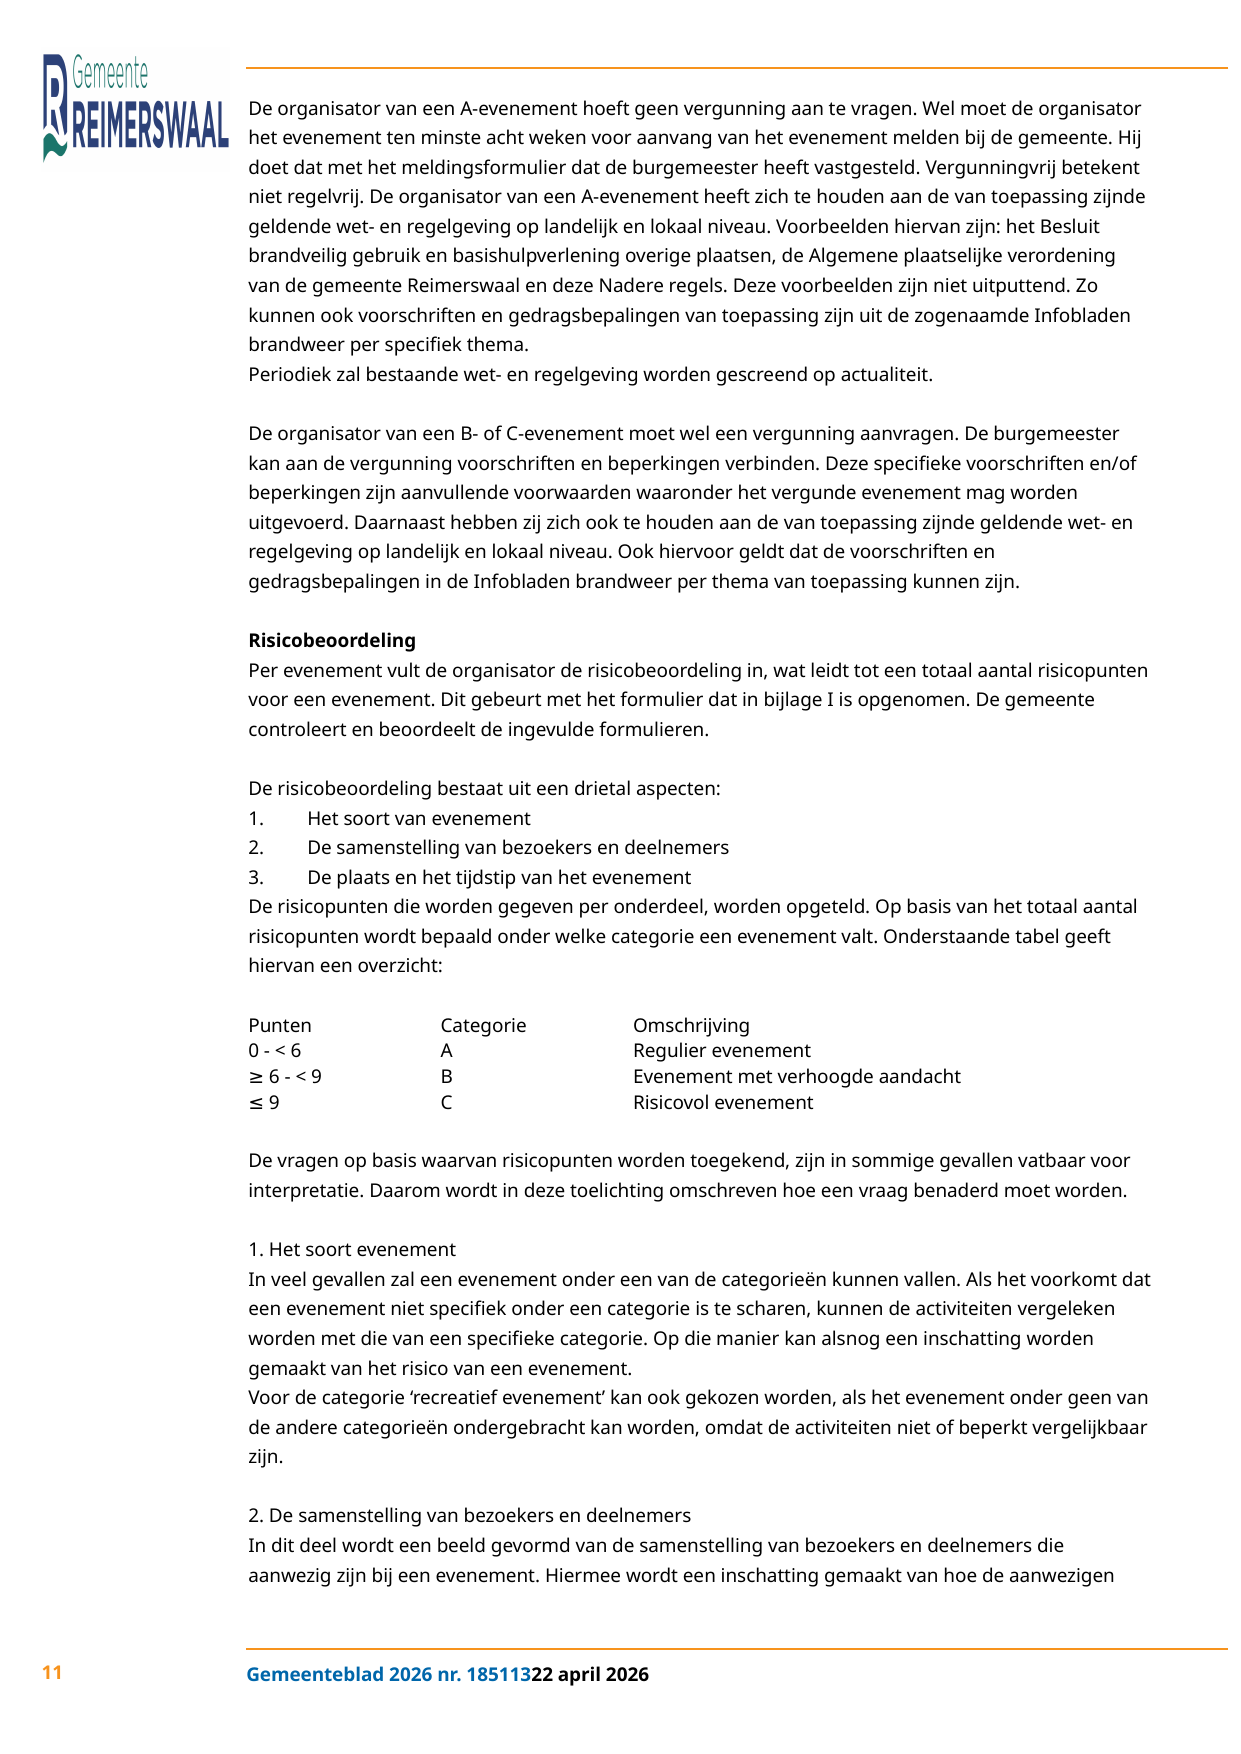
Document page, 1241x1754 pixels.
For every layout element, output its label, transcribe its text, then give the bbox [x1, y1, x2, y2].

text Voor de categorie ‘recreatief evenement’ kan ook gekozen worden, als het evenement onder geen van de andere categorieën ondergebracht kan worden, omdat de activiteiten niet of beperkt vergelijkbaar zijn. [248, 1384, 1152, 1469]
text De risicopunten die worden gegeven per onderdeel, worden opgeteld. Op basis van het totaal aantal risicopunten wordt bepaald onder welke categorie een evenement valt. Onderstaande tabel geeft hiervan een overzicht: [248, 893, 1152, 978]
text Per evenement vult de organisator de risicobeoordeling in, wat leidt tot een totaal aantal risicopunten voor een evenement. Dit gebeurt met het formulier dat in bijlage I is opgenomen. De gemeente controleert en beoordeelt de ingevulde formulieren. [248, 657, 1152, 742]
text 2. De samenstelling van bezoekers en deelnemers [248, 1503, 1152, 1528]
table_cell Regulier evenement [633, 1038, 1152, 1063]
text In dit deel wordt een beeld gevormd van de samenstelling van bezoekers en deelnemers die aanwezig zijn bij een evenement. Hiermee wordt een inschatting gemaakt van hoe de aanwezigen [248, 1532, 1152, 1588]
text De organisator van een A-evenement hoeft geen vergunning aan te vragen. Wel moet de organisator het evenement ten minste acht weken voor aanvang van het evenement melden bij de gemeente. Hij doet dat met het meldingsformulier dat de burgemeester heeft vastgesteld. Vergunningvrij betekent niet regelvrij. De organisator van een A-evenement heeft zich te houden aan de van toepassing zijnde geldende wet- en regelgeving op landelijk en lokaal niveau. Voorbeelden hiervan zijn: het Besluit brandveilig gebruik en basishulpverlening overige plaatsen, de Algemene plaatselijke verordening van de gemeente Reimerswaal en deze Nadere regels. Deze voorbeelden zijn niet uitputtend. Zo kunnen ook voorschriften en gedragsbepalingen van toepassing zijn uit de zogenaamde Infobladen brandweer per specifiek thema. [248, 95, 1152, 357]
text 1. Het soort evenement [248, 1236, 1152, 1262]
text De risicobeoordeling bestaat uit een drietal aspecten: [248, 775, 1152, 801]
text Risicobeoordeling [248, 627, 1152, 653]
table_cell B [440, 1064, 633, 1089]
table_header Omschrijving [633, 1012, 1152, 1038]
table_header Categorie [440, 1012, 633, 1038]
table_cell Risicovol evenement [633, 1089, 1152, 1115]
list Het soort van evenement [248, 805, 1152, 831]
table_cell ≥ 6 - < 9 [248, 1064, 440, 1089]
text Periodiek zal bestaande wet- en regelgeving worden gescreend op actualiteit. [248, 361, 1152, 387]
list De samenstelling van bezoekers en deelnemers [248, 834, 1152, 860]
table_cell 0 - < 6 [248, 1038, 440, 1063]
table_cell C [440, 1089, 633, 1115]
text De organisator van een B- of C-evenement moet wel een vergunning aanvragen. De burgemeester kan aan de vergunning voorschriften en beperkingen verbinden. Deze specifieke voorschriften en/of beperkingen zijn aanvullende voorwaarden waaronder het vergunde evenement mag worden uitgevoerd. Daarnaast hebben zij zich ook te houden aan de van toepassing zijnde geldende wet- en regelgeving op landelijk en lokaal niveau. Ook hiervoor geldt dat de voorschriften en gedragsbepalingen in de Infobladen brandweer per thema van toepassing kunnen zijn. [248, 420, 1152, 594]
list De plaats en het tijdstip van het evenement [248, 864, 1152, 890]
picture [41, 47, 231, 172]
table_cell A [440, 1038, 633, 1063]
text In veel gevallen zal een evenement onder een van de categorieën kunnen vallen. Als het voorkomt dat een evenement niet specifiek onder een categorie is te scharen, kunnen de activiteiten vergeleken worden met die van een specifieke categorie. Op die manier kan alsnog een inschatting worden gemaakt van het risico van een evenement. [248, 1266, 1152, 1381]
table_header Punten [248, 1012, 440, 1038]
text De vragen op basis waarvan risicopunten worden toegekend, zijn in sommige gevallen vatbaar voor interpretatie. Daarom wordt in deze toelichting omschreven hoe een vraag benaderd moet worden. [248, 1148, 1152, 1203]
table_cell ≤ 9 [248, 1089, 440, 1115]
table_cell Evenement met verhoogde aandacht [633, 1064, 1152, 1089]
